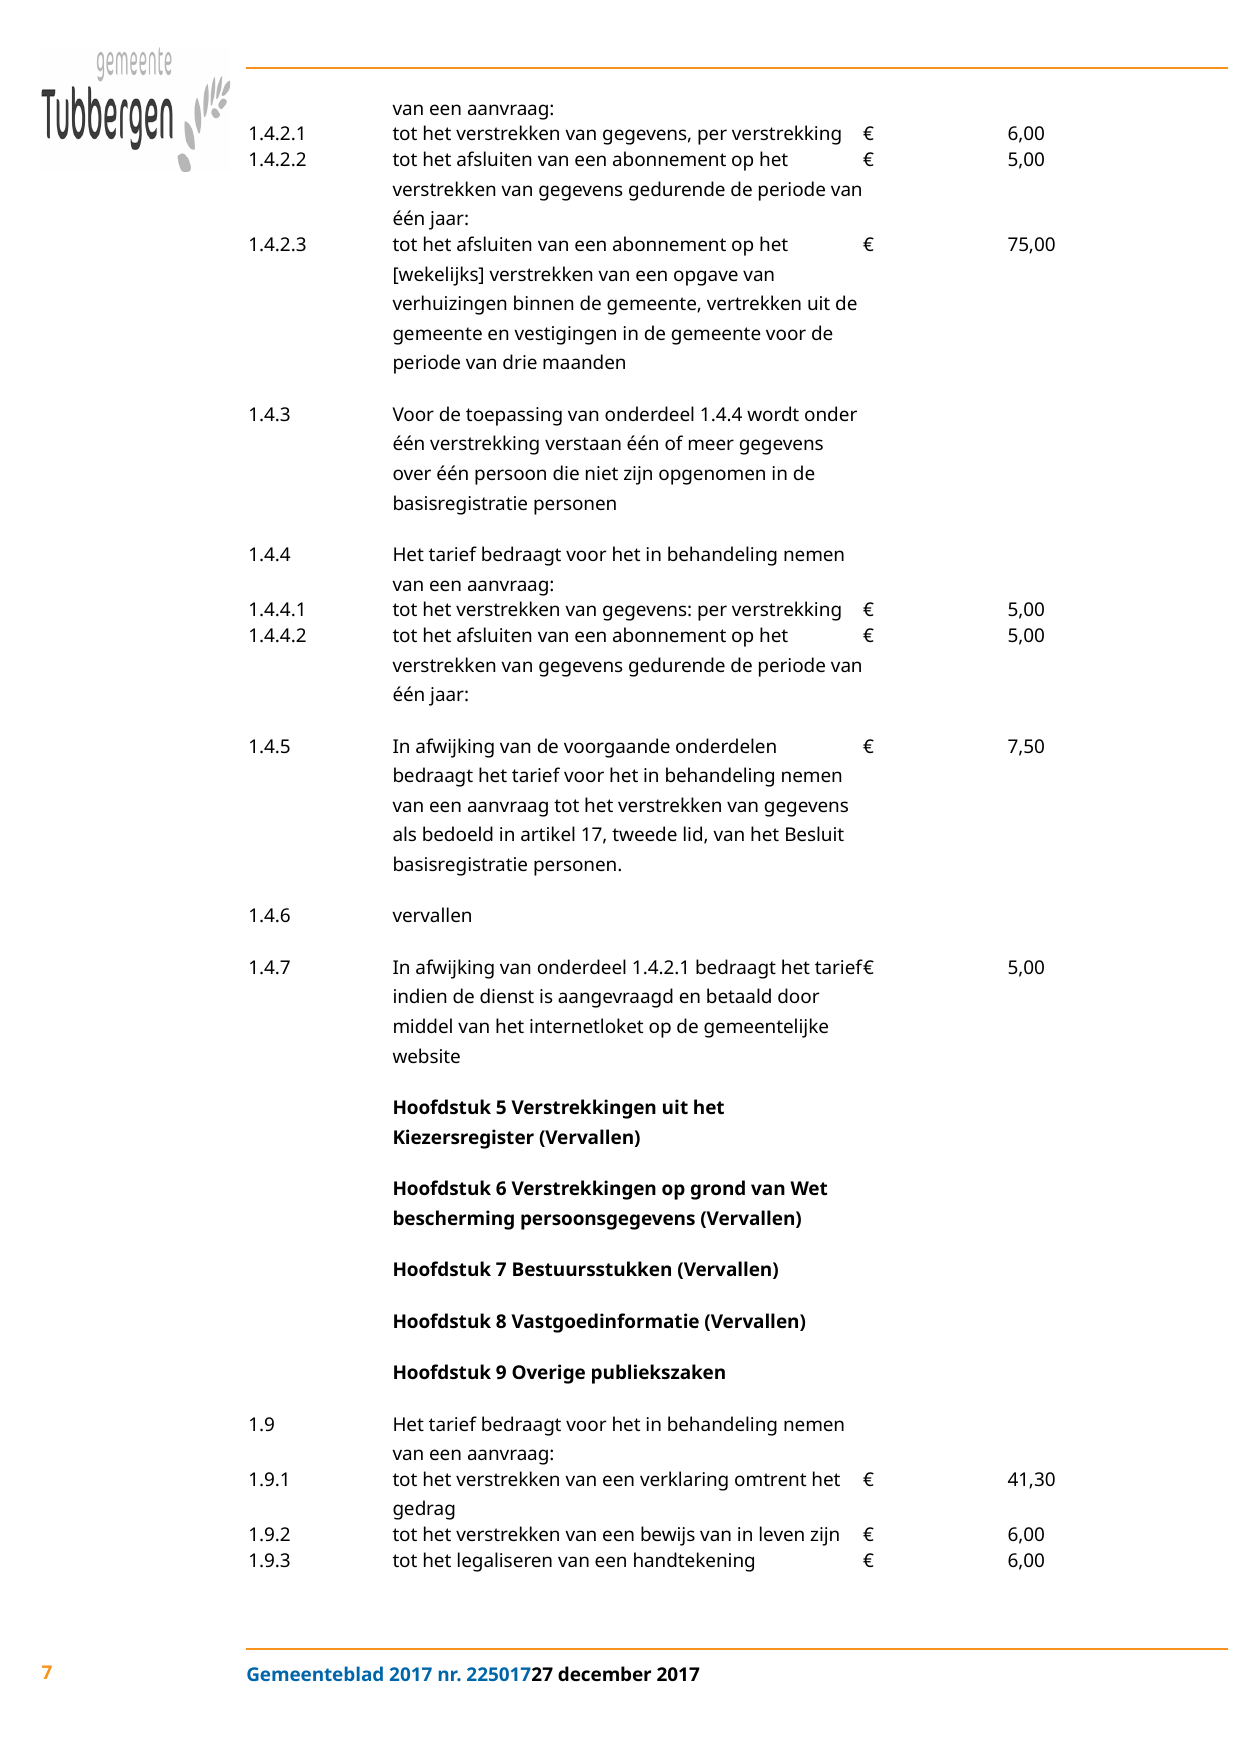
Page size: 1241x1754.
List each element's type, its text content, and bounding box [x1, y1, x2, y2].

table_cell [248, 1256, 392, 1282]
table_cell € [863, 231, 1007, 375]
table_cell 1.9.2 [248, 1521, 392, 1547]
table_cell [1007, 401, 1152, 515]
table_cell Hoofdstuk 7 Bestuursstukken (Vervallen) [392, 1256, 863, 1282]
table_cell [1007, 515, 1152, 541]
table_cell [392, 928, 863, 954]
table_cell [863, 1094, 1007, 1149]
table_cell tot het afsluiten van een abonnement op het [wekelijks] verstrekken van een opgave van verhuizingen binnen de gemeente, vertrekken uit de gemeente en vestigingen in de gemeente voor de periode van drie maanden [392, 231, 863, 375]
table_cell [863, 1282, 1007, 1308]
table_cell tot het verstrekken van gegevens, per verstrekking [392, 121, 863, 146]
table_cell [248, 515, 392, 541]
table_cell [392, 375, 863, 401]
table_cell Het tarief bedraagt voor het in behandeling nemen van een aanvraag: [392, 1411, 863, 1466]
table_cell [863, 95, 1007, 121]
table_cell € [863, 121, 1007, 146]
table_cell [248, 1282, 392, 1308]
table_cell 1.4.6 [248, 903, 392, 928]
table_cell [863, 1411, 1007, 1466]
table_cell € [863, 1547, 1007, 1573]
table_cell [1007, 1411, 1152, 1466]
table_cell [1007, 1308, 1152, 1333]
table_cell [1007, 707, 1152, 733]
table_cell [863, 1385, 1007, 1411]
table_cell [392, 1385, 863, 1411]
table_cell [863, 1308, 1007, 1333]
table_cell In afwijking van onderdeel 1.4.2.1 bedraagt het tarief indien de dienst is aangevraagd en betaald door middel van het internetloket op de gemeentelijke website [392, 954, 863, 1068]
table_cell [1007, 1359, 1152, 1385]
table_cell 5,00 [1007, 146, 1152, 231]
table_cell [248, 877, 392, 903]
table_cell [1007, 541, 1152, 596]
table_cell 5,00 [1007, 954, 1152, 1068]
table_cell [1007, 1385, 1152, 1411]
table_cell 6,00 [1007, 121, 1152, 146]
table_cell Voor de toepassing van onderdeel 1.4.4 wordt onder één verstrekking verstaan één of meer gegevens over één persoon die niet zijn opgenomen in de basisregistratie personen [392, 401, 863, 515]
table_cell [392, 877, 863, 903]
table_cell [1007, 1094, 1152, 1149]
table_cell € [863, 146, 1007, 231]
table_cell 1.9.3 [248, 1547, 392, 1573]
table_cell [863, 515, 1007, 541]
table_cell [863, 1359, 1007, 1385]
table_cell [863, 541, 1007, 596]
table_cell € [863, 1466, 1007, 1521]
table_cell 1.4.4.2 [248, 622, 392, 707]
table_cell [863, 375, 1007, 401]
table_cell € [863, 1521, 1007, 1547]
table_cell 5,00 [1007, 622, 1152, 707]
table_cell [1007, 1069, 1152, 1094]
table_cell [392, 1150, 863, 1175]
table_cell 1.4.2.2 [248, 146, 392, 231]
table_cell [248, 1385, 392, 1411]
table_cell € [863, 954, 1007, 1068]
table_cell tot het verstrekken van een bewijs van in leven zijn [392, 1521, 863, 1547]
table_cell 75,00 [1007, 231, 1152, 375]
table_cell Het tarief bedraagt voor het in behandeling nemen van een aanvraag: [392, 541, 863, 596]
table_cell [863, 1334, 1007, 1359]
table_cell 6,00 [1007, 1547, 1152, 1573]
table_cell [1007, 877, 1152, 903]
table_cell [248, 1094, 392, 1149]
table_cell tot het afsluiten van een abonnement op het verstrekken van gegevens gedurende de periode van één jaar: [392, 146, 863, 231]
picture [41, 47, 231, 172]
table_cell [1007, 1282, 1152, 1308]
table_cell [248, 1308, 392, 1333]
table_cell [1007, 95, 1152, 121]
table_cell [248, 1175, 392, 1231]
table_cell [392, 707, 863, 733]
table_cell 7,50 [1007, 733, 1152, 877]
table_cell tot het verstrekken van een verklaring omtrent het gedrag [392, 1466, 863, 1521]
table_cell van een aanvraag: [392, 95, 863, 121]
table_cell tot het verstrekken van gegevens: per verstrekking [392, 596, 863, 622]
table_cell In afwijking van de voorgaande onderdelen bedraagt het tarief voor het in behandeling nemen van een aanvraag tot het verstrekken van gegevens als bedoeld in artikel 17, tweede lid, van het Besluit basisregistratie personen. [392, 733, 863, 877]
table_cell 1.9.1 [248, 1466, 392, 1521]
table_cell [248, 1150, 392, 1175]
table_cell [248, 1069, 392, 1094]
table_cell € [863, 622, 1007, 707]
table_cell [392, 1282, 863, 1308]
table_cell [248, 95, 392, 121]
table_cell [392, 1334, 863, 1359]
table_cell 1.9 [248, 1411, 392, 1466]
table_cell 5,00 [1007, 596, 1152, 622]
table_cell [1007, 928, 1152, 954]
table_cell [248, 707, 392, 733]
table_cell € [863, 733, 1007, 877]
table_cell [1007, 903, 1152, 928]
table_cell € [863, 596, 1007, 622]
table_cell [392, 1231, 863, 1256]
table_cell [863, 1150, 1007, 1175]
table_cell [863, 1256, 1007, 1282]
table_cell [248, 1231, 392, 1256]
table_cell 1.4.5 [248, 733, 392, 877]
table_cell Hoofdstuk 6 Verstrekkingen op grond van Wet bescherming persoonsgegevens (Vervallen) [392, 1175, 863, 1231]
table_cell [248, 375, 392, 401]
table_cell [863, 877, 1007, 903]
table_cell [863, 1175, 1007, 1231]
table_cell [248, 1334, 392, 1359]
table_cell 6,00 [1007, 1521, 1152, 1547]
table_cell tot het afsluiten van een abonnement op het verstrekken van gegevens gedurende de periode van één jaar: [392, 622, 863, 707]
table_cell 1.4.4 [248, 541, 392, 596]
table_cell tot het legaliseren van een handtekening [392, 1547, 863, 1573]
table_cell [1007, 1231, 1152, 1256]
table_cell [863, 1069, 1007, 1094]
table_cell vervallen [392, 903, 863, 928]
table_cell 1.4.3 [248, 401, 392, 515]
table_cell [1007, 1150, 1152, 1175]
table_cell [863, 401, 1007, 515]
table_cell 1.4.2.3 [248, 231, 392, 375]
table_cell [248, 1359, 392, 1385]
table_cell [1007, 1334, 1152, 1359]
table_cell [392, 1573, 863, 1598]
table_cell 1.4.4.1 [248, 596, 392, 622]
table_cell 41,30 [1007, 1466, 1152, 1521]
table_cell 1.4.7 [248, 954, 392, 1068]
table_cell Hoofdstuk 9 Overige publiekszaken [392, 1359, 863, 1385]
table_cell Hoofdstuk 8 Vastgoedinformatie (Vervallen) [392, 1308, 863, 1333]
table_cell [1007, 1256, 1152, 1282]
table_cell [248, 928, 392, 954]
table_cell [1007, 1175, 1152, 1231]
table_cell [392, 1069, 863, 1094]
table_cell [248, 1573, 392, 1598]
table_cell [392, 515, 863, 541]
table_cell [863, 903, 1007, 928]
table_cell [1007, 1573, 1152, 1598]
table_cell [1007, 375, 1152, 401]
table_cell [863, 1573, 1007, 1598]
table_cell [863, 1231, 1007, 1256]
table_cell [863, 707, 1007, 733]
table_cell 1.4.2.1 [248, 121, 392, 146]
table_cell Hoofdstuk 5 Verstrekkingen uit het Kiezersregister (Vervallen) [392, 1094, 863, 1149]
table_cell [863, 928, 1007, 954]
